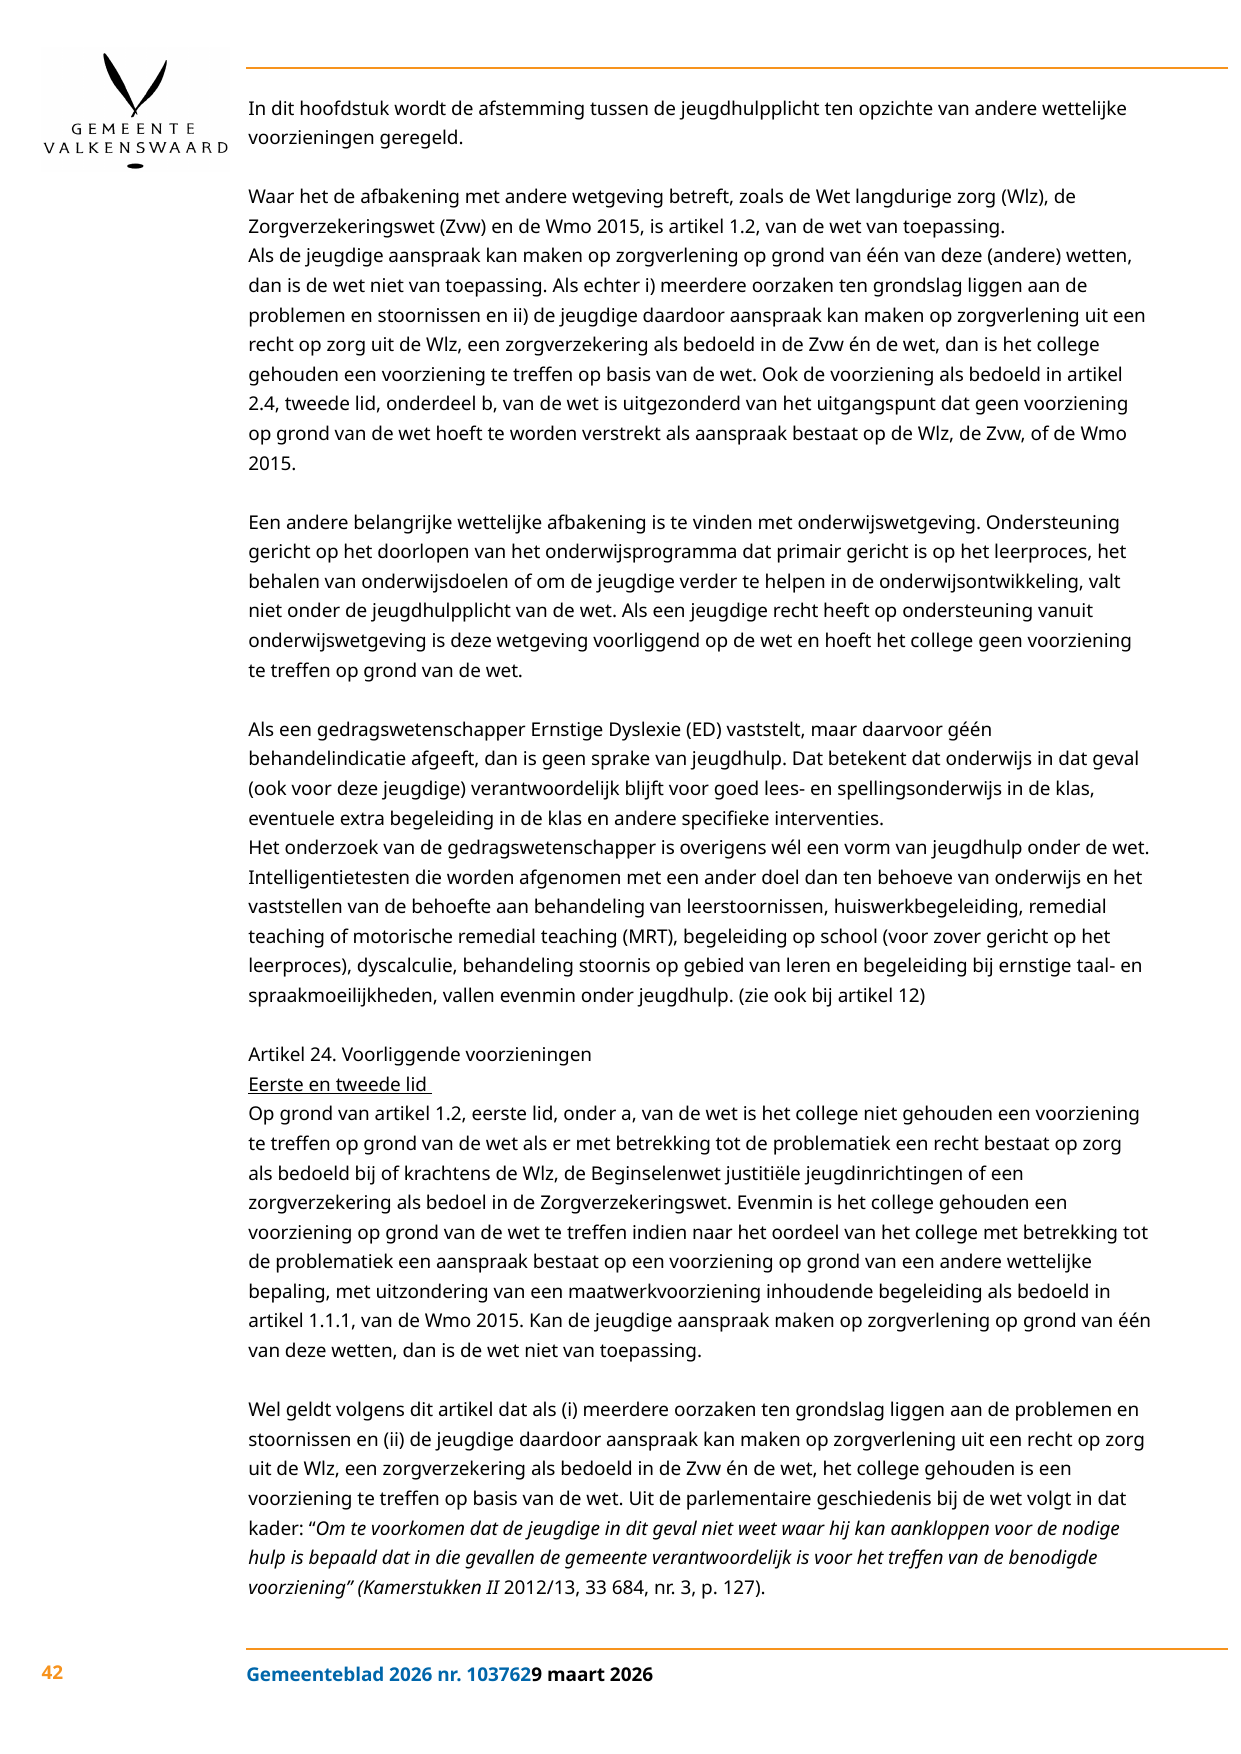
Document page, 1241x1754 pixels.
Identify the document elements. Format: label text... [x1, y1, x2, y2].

text Als de jeugdige aanspraak kan maken op zorgverlening op grond van één van deze (andere) wetten, dan is de wet niet van toepassing. Als echter i) meerdere oorzaken ten grondslag liggen aan de problemen en stoornissen en ii) de jeugdige daardoor aanspraak kan maken op zorgverlening uit een recht op zorg uit de Wlz, een zorgverzekering als bedoeld in de Zvw én de wet, dan is het college gehouden een voorziening te treffen op basis van de wet. Ook de voorziening als bedoeld in artikel 2.4, tweede lid, onderdeel b, van de wet is uitgezonderd van het uitgangspunt dat geen voorziening op grond van de wet hoeft te worden verstrekt als aanspraak bestaat op de Wlz, de Zvw, of de Wmo 2015. [248, 243, 1152, 476]
text Wel geldt volgens dit artikel dat als (i) meerdere oorzaken ten grondslag liggen aan de problemen en stoornissen en (ii) de jeugdige daardoor aanspraak kan maken op zorgverlening uit een recht op zorg uit de Wlz, een zorgverzekering als bedoeld in de Zvw én de wet, het college gehouden is een voorziening te treffen op basis van de wet. Uit de parlementaire geschiedenis bij de wet volgt in dat kader: “Om te voorkomen dat de jeugdige in dit geval niet weet waar hij kan aankloppen voor de nodige hulp is bepaald dat in die gevallen de gemeente verantwoordelijk is voor het treffen van de benodigde voorziening” (Kamerstukken II 2012/13, 33 684, nr. 3, p. 127). [248, 1396, 1152, 1600]
text Als een gedragswetenschapper Ernstige Dyslexie (ED) vaststelt, maar daarvoor géén behandelindicatie afgeeft, dan is geen sprake van jeugdhulp. Dat betekent dat onderwijs in dat geval (ook voor deze jeugdige) verantwoordelijk blijft voor goed lees- en spellingsonderwijs in de klas, eventuele extra begeleiding in de klas en andere specifieke interventies. [248, 716, 1152, 831]
text Op grond van artikel 1.2, eerste lid, onder a, van de wet is het college niet gehouden een voorziening te treffen op grond van de wet als er met betrekking tot de problematiek een recht bestaat op zorg als bedoeld bij of krachtens de Wlz, de Beginselenwet justitiële jeugdinrichtingen of een zorgverzekering als bedoel in de Zorgverzekeringswet. Evenmin is het college gehouden een voorziening op grond van de wet te treffen indien naar het oordeel van het college met betrekking tot de problematiek een aanspraak bestaat op een voorziening op grond van een andere wettelijke bepaling, met uitzondering van een maatwerkvoorziening inhoudende begeleiding als bedoeld in artikel 1.1.1, van de Wmo 2015. Kan de jeugdige aanspraak maken op zorgverlening op grond van één van deze wetten, dan is de wet niet van toepassing. [248, 1101, 1152, 1363]
text Het onderzoek van de gedragswetenschapper is overigens wél een vorm van jeugdhulp onder de wet. Intelligentietesten die worden afgenomen met een ander doel dan ten behoeve van onderwijs en het vaststellen van de behoefte aan behandeling van leerstoornissen, huiswerkbegeleiding, remedial teaching of motorische remedial teaching (MRT), begeleiding op school (voor zover gericht op het leerproces), dyscalculie, behandeling stoornis op gebied van leren en begeleiding bij ernstige taal- en spraakmoeilijkheden, vallen evenmin onder jeugdhulp. (zie ook bij artikel 12) [248, 834, 1152, 1008]
text Artikel 24. Voorliggende voorzieningen [248, 1041, 1152, 1067]
text Eerste en tweede lid [248, 1071, 1152, 1097]
text In dit hoofdstuk wordt de afstemming tussen de jeugdhulpplicht ten opzichte van andere wettelijke voorzieningen geregeld. [248, 95, 1152, 150]
picture [41, 47, 231, 172]
text Een andere belangrijke wettelijke afbakening is te vinden met onderwijswetgeving. Ondersteuning gericht op het doorlopen van het onderwijsprogramma dat primair gericht is op het leerproces, het behalen van onderwijsdoelen of om de jeugdige verder te helpen in de onderwijsontwikkeling, valt niet onder de jeugdhulpplicht van de wet. Als een jeugdige recht heeft op ondersteuning vanuit onderwijswetgeving is deze wetgeving voorliggend op de wet en hoeft het college geen voorziening te treffen op grond van de wet. [248, 509, 1152, 683]
text Waar het de afbakening met andere wetgeving betreft, zoals de Wet langdurige zorg (Wlz), de Zorgverzekeringswet (Zvw) en de Wmo 2015, is artikel 1.2, van de wet van toepassing. [248, 183, 1152, 239]
